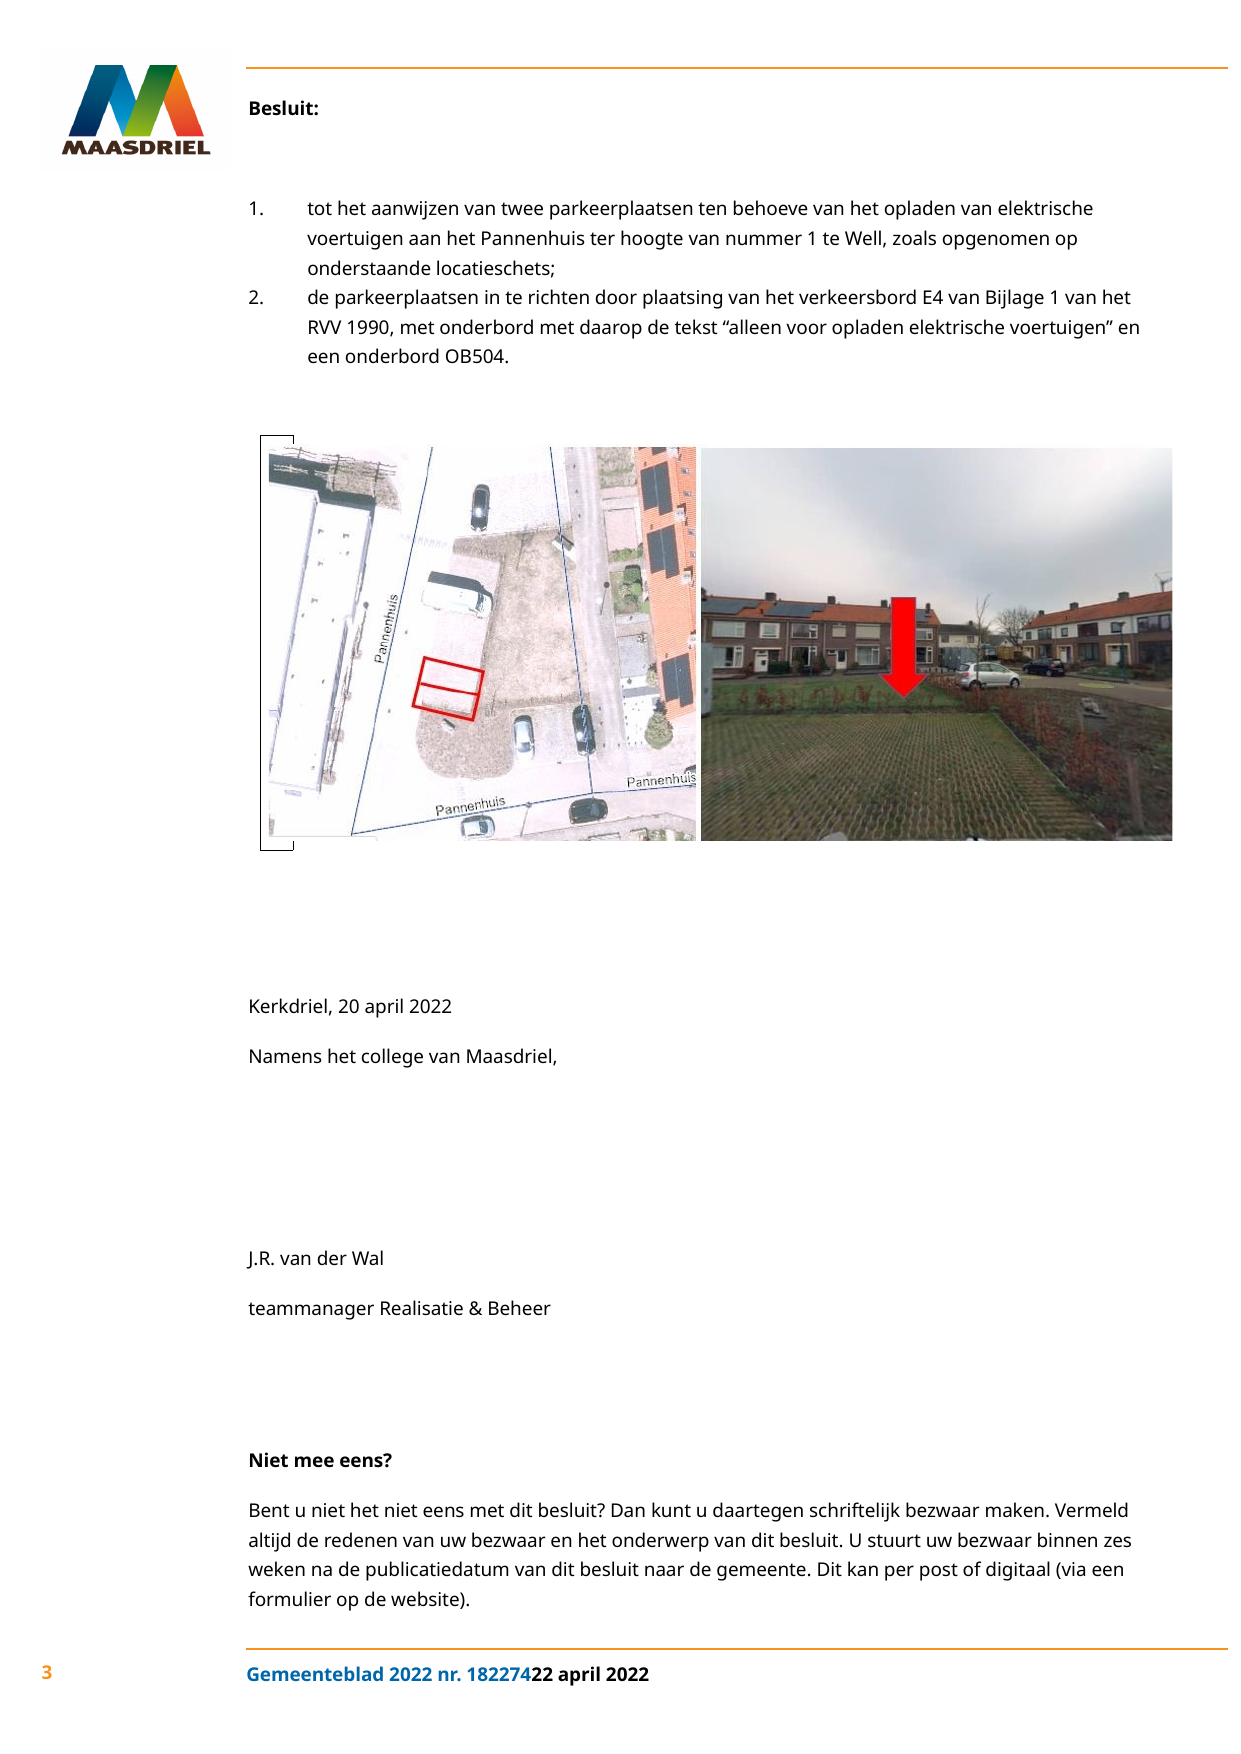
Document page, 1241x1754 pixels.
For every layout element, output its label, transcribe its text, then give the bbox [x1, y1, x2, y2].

text teammanager Realisatie & Beheer [248, 1296, 1152, 1321]
picture [268, 444, 1173, 841]
text Niet mee eens? [248, 1447, 1152, 1472]
list tot het aanwijzen van twee parkeerplaatsen ten behoeve van het opladen van elektrische voertuigen aan het Pannenhuis ter hoogte van nummer 1 te Well, zoals opgenomen op onderstaande locatieschets; [248, 196, 1152, 281]
text Kerkdriel, 20 april 2022 [248, 993, 1152, 1019]
text Besluit: [248, 95, 1152, 121]
text Bent u niet het niet eens met dit besluit? Dan kunt u daartegen schriftelijk bezwaar maken. Vermeld altijd de redenen van uw bezwaar en het onderwerp van dit besluit. U stuurt uw bezwaar binnen zes weken na de publicatiedatum van dit besluit naar de gemeente. Dit kan per post of digitaal (via een formulier op de website). [248, 1497, 1152, 1612]
list de parkeerplaatsen in te richten door plaatsing van het verkeersbord E4 van Bijlage 1 van het RVV 1990, met onderbord met daarop de tekst “alleen voor opladen elektrische voertuigen” en een onderbord OB504. [248, 284, 1152, 369]
picture [41, 47, 231, 172]
text Namens het college van Maasdriel, [248, 1043, 1152, 1069]
text J.R. van der Wal [248, 1245, 1152, 1271]
